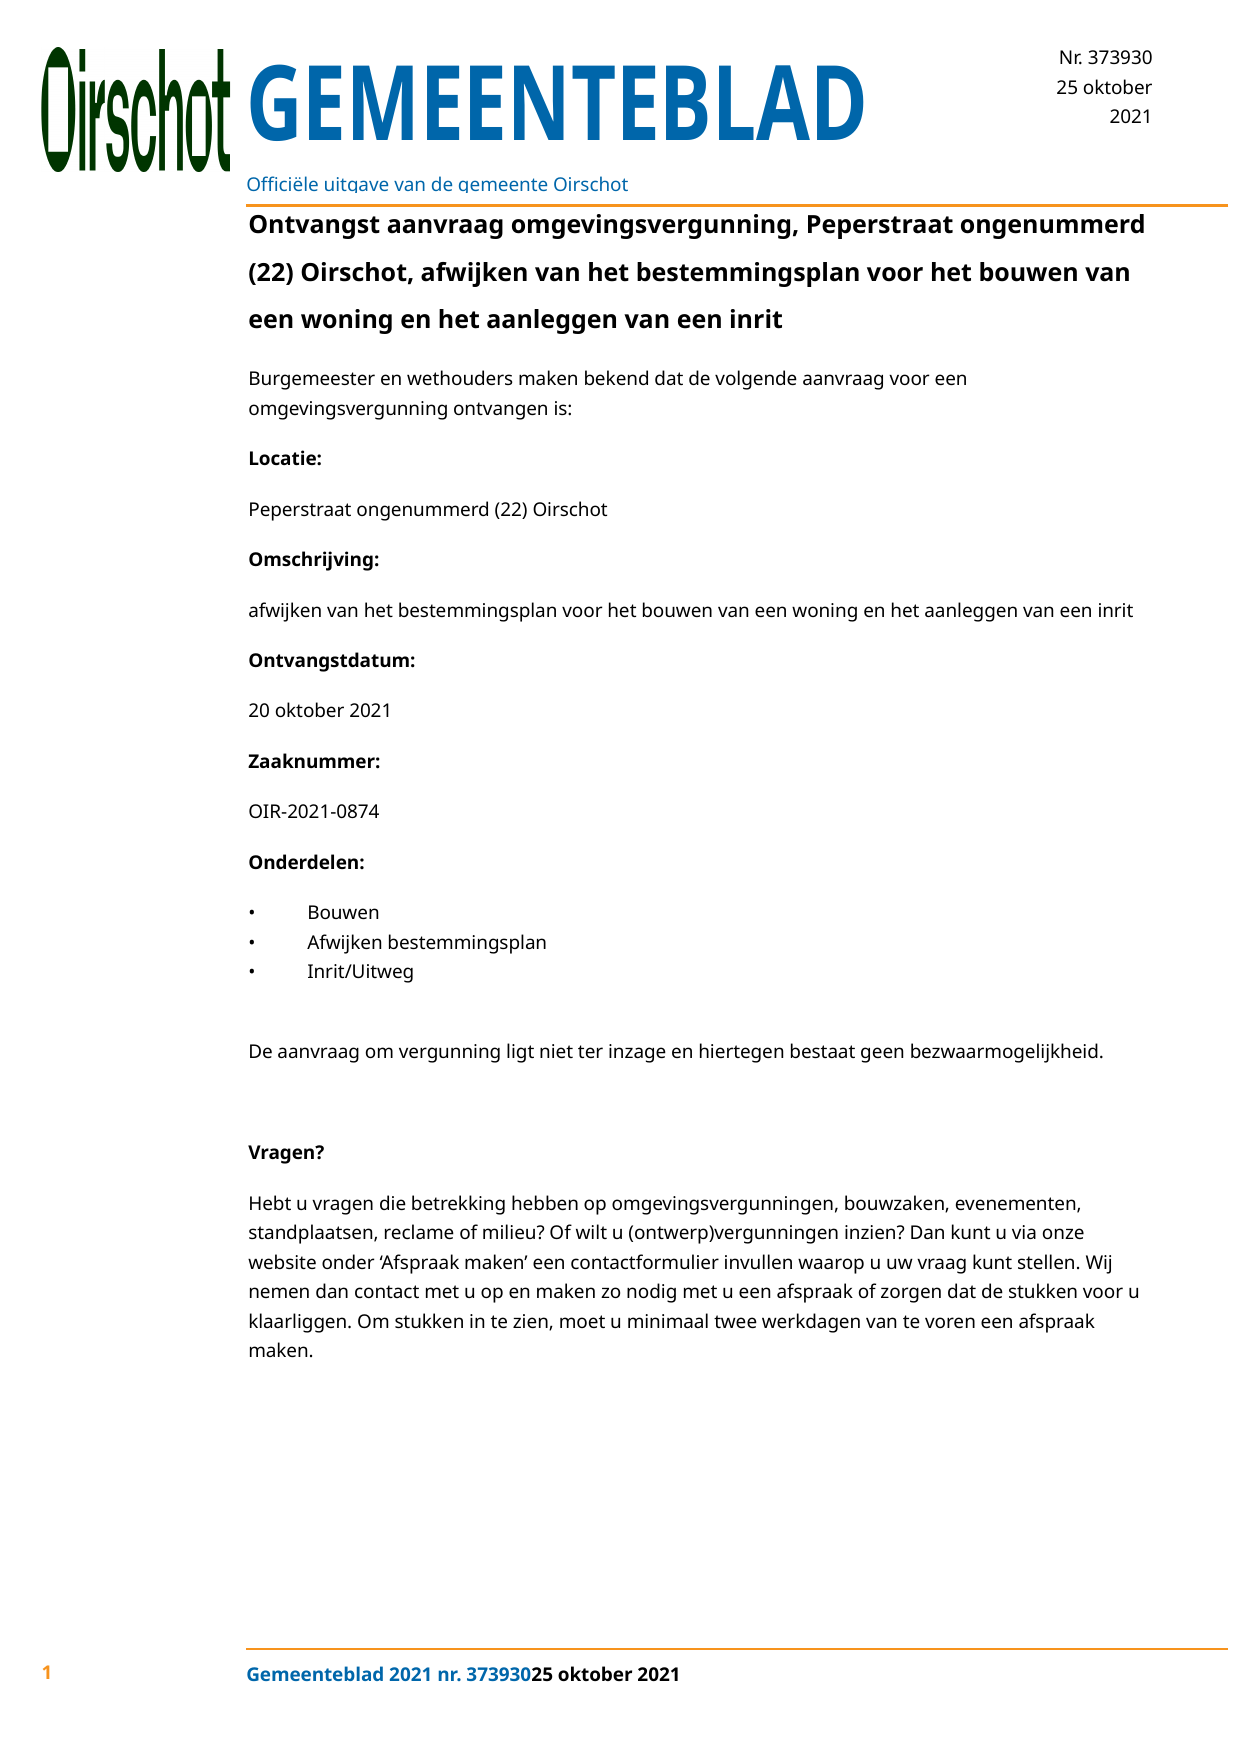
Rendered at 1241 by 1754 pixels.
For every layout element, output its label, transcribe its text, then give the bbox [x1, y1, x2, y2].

text Onderdelen: [248, 849, 1152, 874]
text De aanvraag om vergunning ligt niet ter inzage en hiertegen bestaat geen bezwaarmogelijkheid. [248, 1038, 1152, 1064]
text Omschrijving: [248, 546, 1152, 572]
text OIR-2021-0874 [248, 798, 1152, 824]
picture [41, 47, 231, 172]
text Peperstraat ongenummerd (22) Oirschot [248, 496, 1152, 522]
text Ontvangst aanvraag omgevingsvergunning, Peperstraat ongenummerd (22) Oirschot, afwijken van het bestemmingsplan voor het bouwen van een woning en het aanleggen van een inrit [248, 207, 1152, 336]
text Hebt u vragen die betrekking hebben op omgevingsvergunningen, bouwzaken, evenementen, standplaatsen, reclame of milieu? Of wilt u (ontwerp)vergunningen inzien? Dan kunt u via onze website onder ‘Afspraak maken’ een contactformulier invullen waarop u uw vraag kunt stellen. Wij nemen dan contact met u op en maken zo nodig met u een afspraak of zorgen dat de stukken voor u klaarliggen. Om stukken in te zien, moet u minimaal twee werkdagen van te voren een afspraak maken. [248, 1190, 1152, 1363]
list Bouwen [248, 899, 1152, 925]
text Zaaknummer: [248, 748, 1152, 774]
text afwijken van het bestemmingsplan voor het bouwen van een woning en het aanleggen van een inrit [248, 597, 1152, 622]
text 20 oktober 2021 [248, 698, 1152, 723]
text Burgemeester en wethouders maken bekend dat de volgende aanvraag voor een omgevingsvergunning ontvangen is: [248, 366, 1152, 421]
list Inrit/Uitweg [248, 958, 1152, 984]
text Vragen? [248, 1139, 1152, 1165]
text Ontvangstdatum: [248, 647, 1152, 673]
text Locatie: [248, 446, 1152, 471]
list Afwijken bestemmingsplan [248, 929, 1152, 954]
